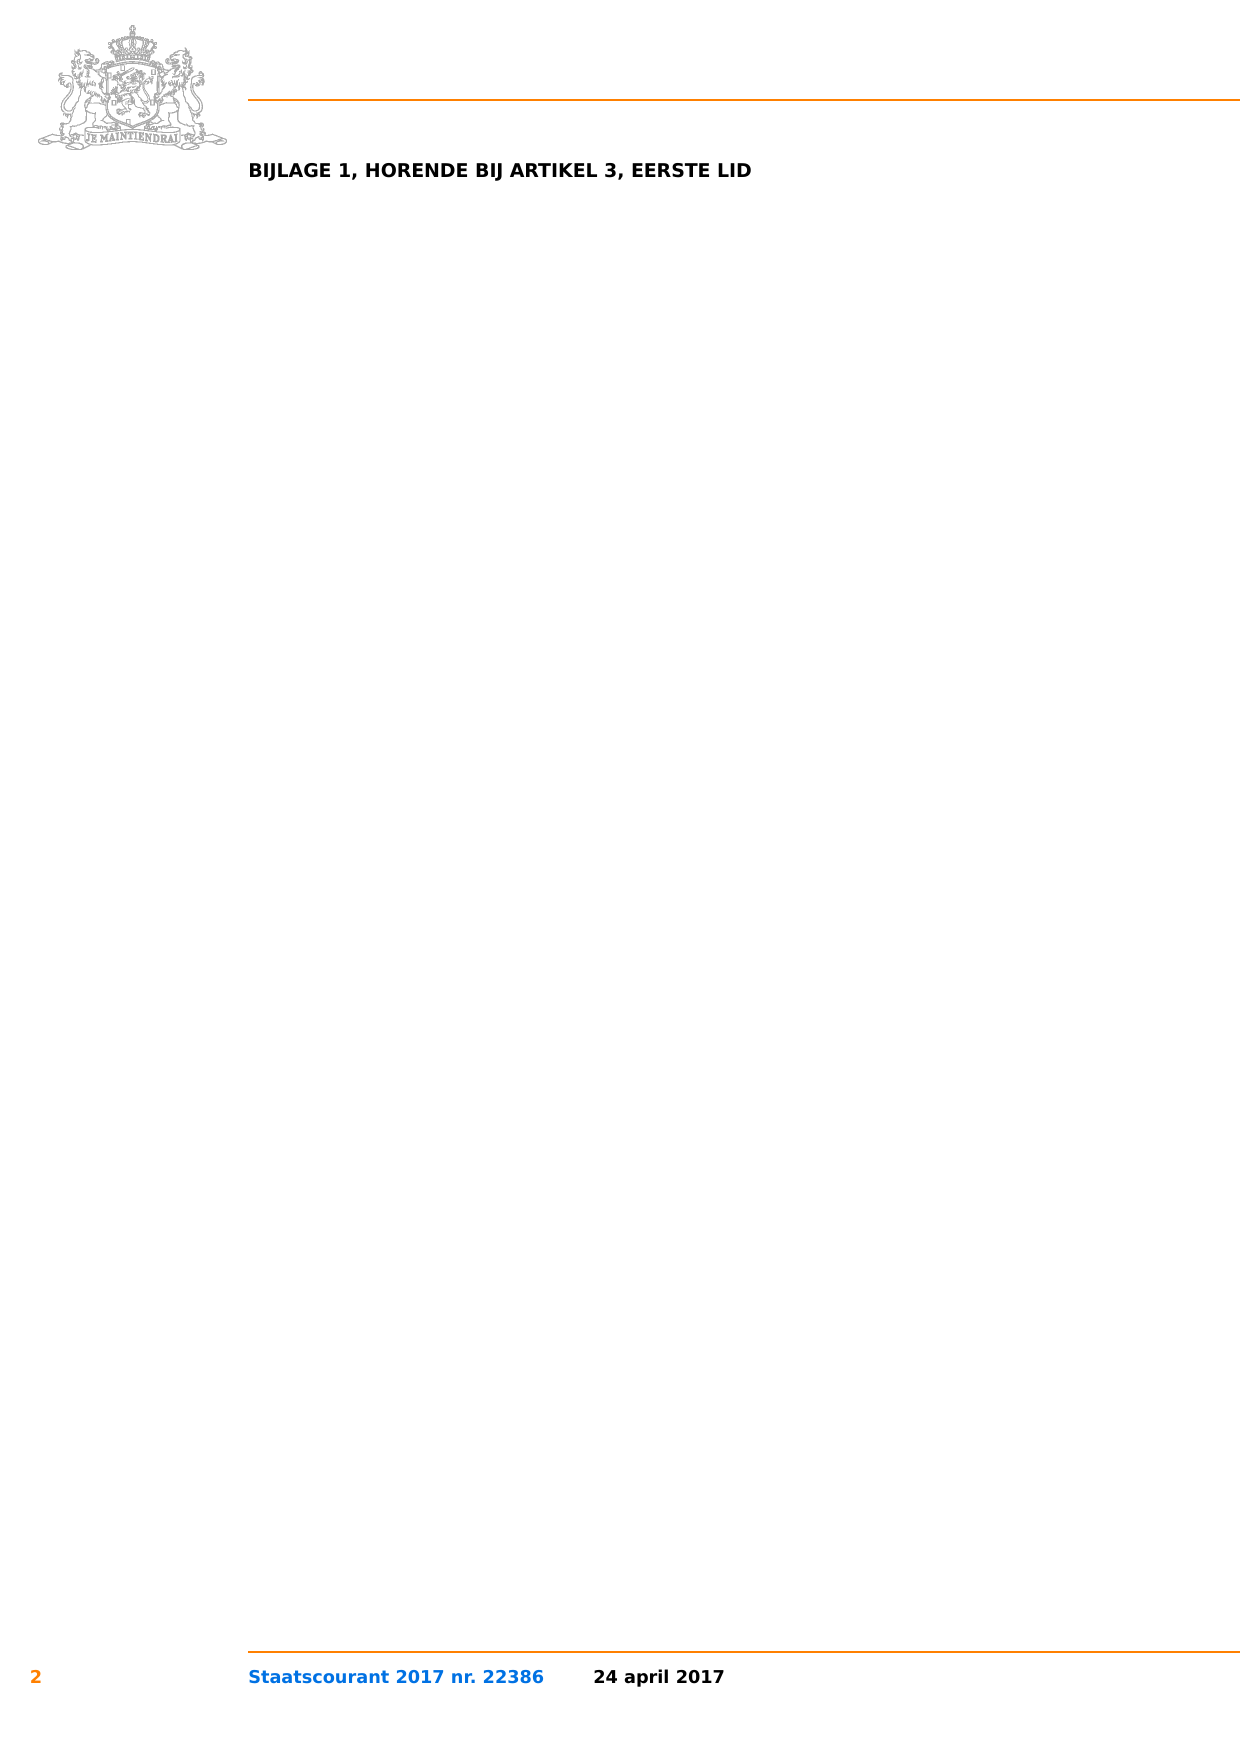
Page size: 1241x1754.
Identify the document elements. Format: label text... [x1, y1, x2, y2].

picture [38, 25, 227, 150]
subtitle BIJLAGE 1, HORENDE BIJ ARTIKEL 3, EERSTE LID [248, 160, 1163, 182]
